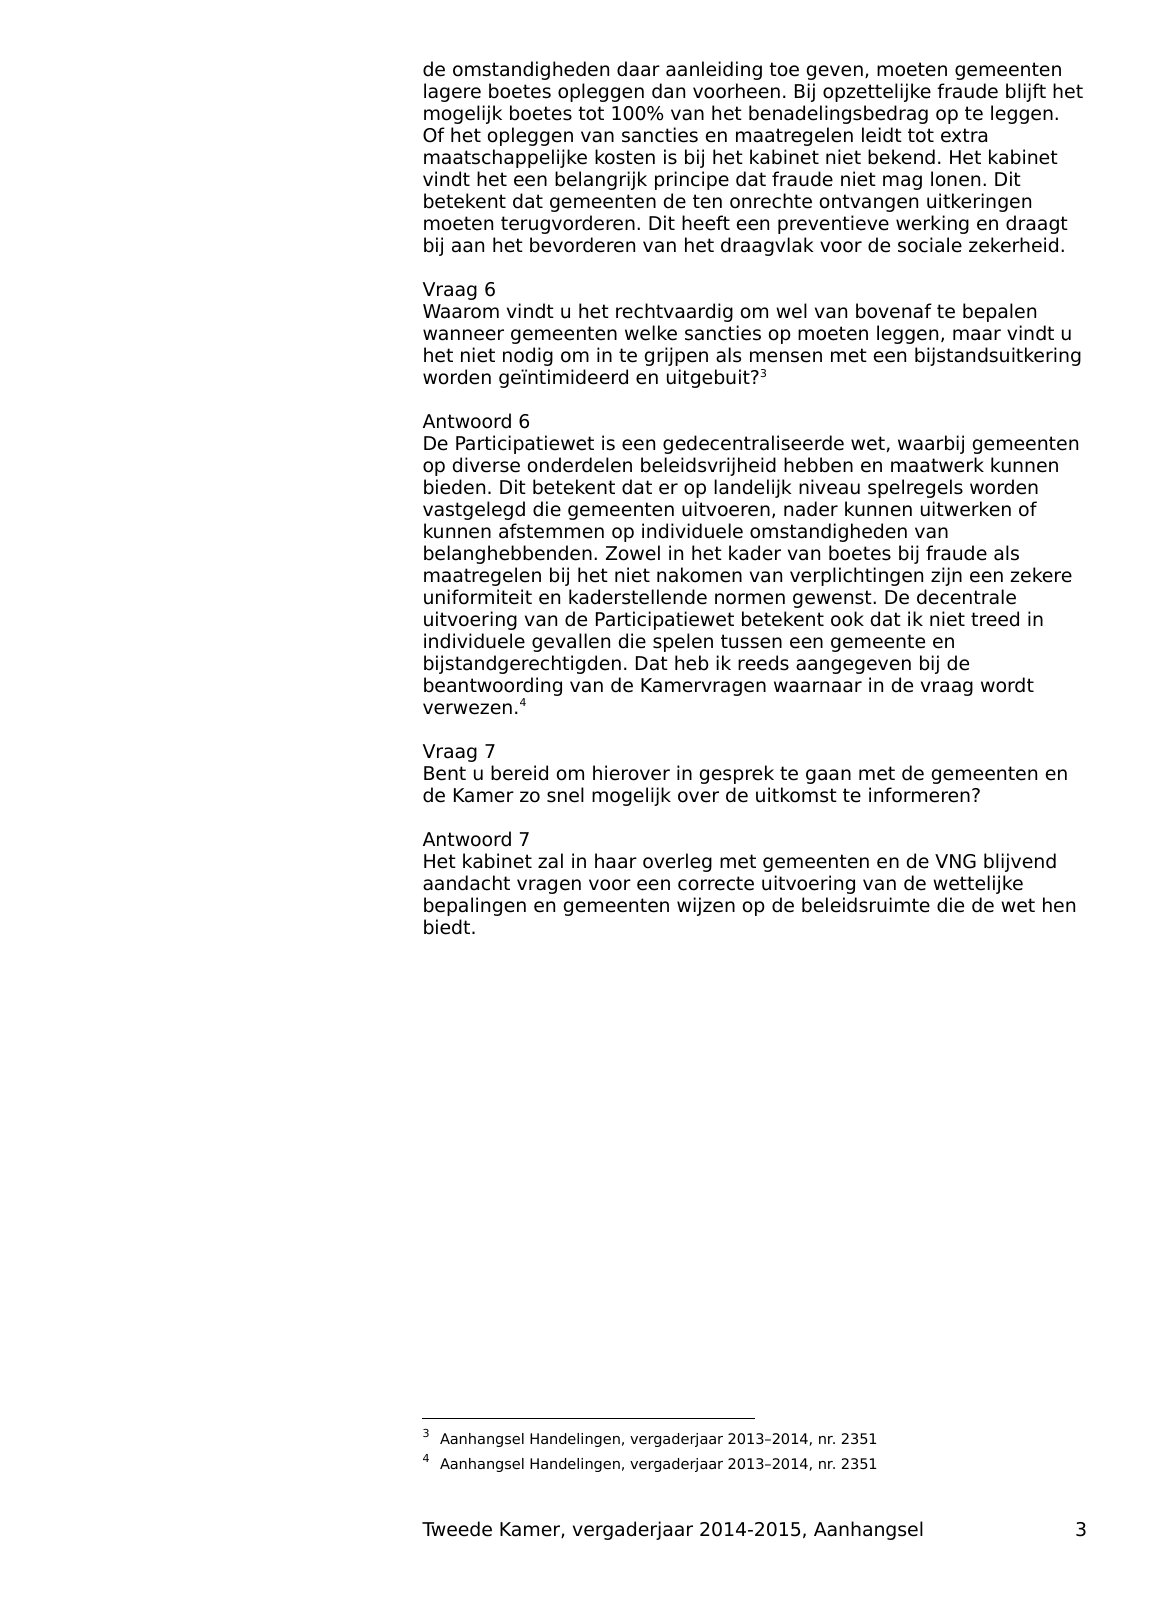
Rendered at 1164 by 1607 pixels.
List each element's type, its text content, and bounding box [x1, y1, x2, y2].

text De Participatiewet is een gedecentraliseerde wet, waarbij gemeenten op diverse onderdelen beleidsvrijheid hebben en maatwerk kunnen bieden. Dit betekent dat er op landelijk niveau spelregels worden vastgelegd die gemeenten uitvoeren, nader kunnen uitwerken of kunnen afstemmen op individuele omstandigheden van belanghebbenden. Zowel in het kader van boetes bij fraude als maatregelen bij het niet nakomen van verplichtingen zijn een zekere uniformiteit en kaderstellende normen gewenst. De decentrale uitvoering van de Participatiewet betekent ook dat ik niet treed in individuele gevallen die spelen tussen een gemeente en bijstandgerechtigden. Dat heb ik reeds aangegeven bij de beantwoording van de Kamervragen waarnaar in de vraag wordt verwezen. [422, 433, 1087, 719]
text de omstandigheden daar aanleiding toe geven, moeten gemeenten lagere boetes opleggen dan voorheen. Bij opzettelijke fraude blijft het mogelijk boetes tot 100% van het benadelingsbedrag op te leggen. [422, 59, 1087, 125]
text Antwoord 6 [422, 411, 1087, 433]
text Waarom vindt u het rechtvaardig om wel van bovenaf te bepalen wanneer gemeenten welke sancties op moeten leggen, maar vindt u het niet nodig om in te grijpen als mensen met een bijstandsuitkering worden geïntimideerd en uitgebuit? [422, 301, 1087, 389]
text Of het opleggen van sancties en maatregelen leidt tot extra maatschappelijke kosten is bij het kabinet niet bekend. Het kabinet vindt het een belangrijk principe dat fraude niet mag lonen. Dit betekent dat gemeenten de ten onrechte ontvangen uitkeringen moeten terugvorderen. Dit heeft een preventieve werking en draagt bij aan het bevorderen van het draagvlak voor de sociale zekerheid. [422, 125, 1087, 257]
text Vraag 7 [422, 741, 1087, 763]
text Bent u bereid om hierover in gesprek te gaan met de gemeenten en de Kamer zo snel mogelijk over de uitkomst te informeren? [422, 763, 1087, 807]
text Antwoord 7 [422, 829, 1087, 851]
text Aanhangsel Handelingen, vergaderjaar 2013–2014, nr. 2351 [422, 1452, 1087, 1474]
text Het kabinet zal in haar overleg met gemeenten en de VNG blijvend aandacht vragen voor een correcte uitvoering van de wettelijke bepalingen en gemeenten wijzen op de beleidsruimte die de wet hen biedt. [422, 851, 1087, 939]
text Vraag 6 [422, 279, 1087, 301]
text Aanhangsel Handelingen, vergaderjaar 2013–2014, nr. 2351 [422, 1427, 1087, 1449]
